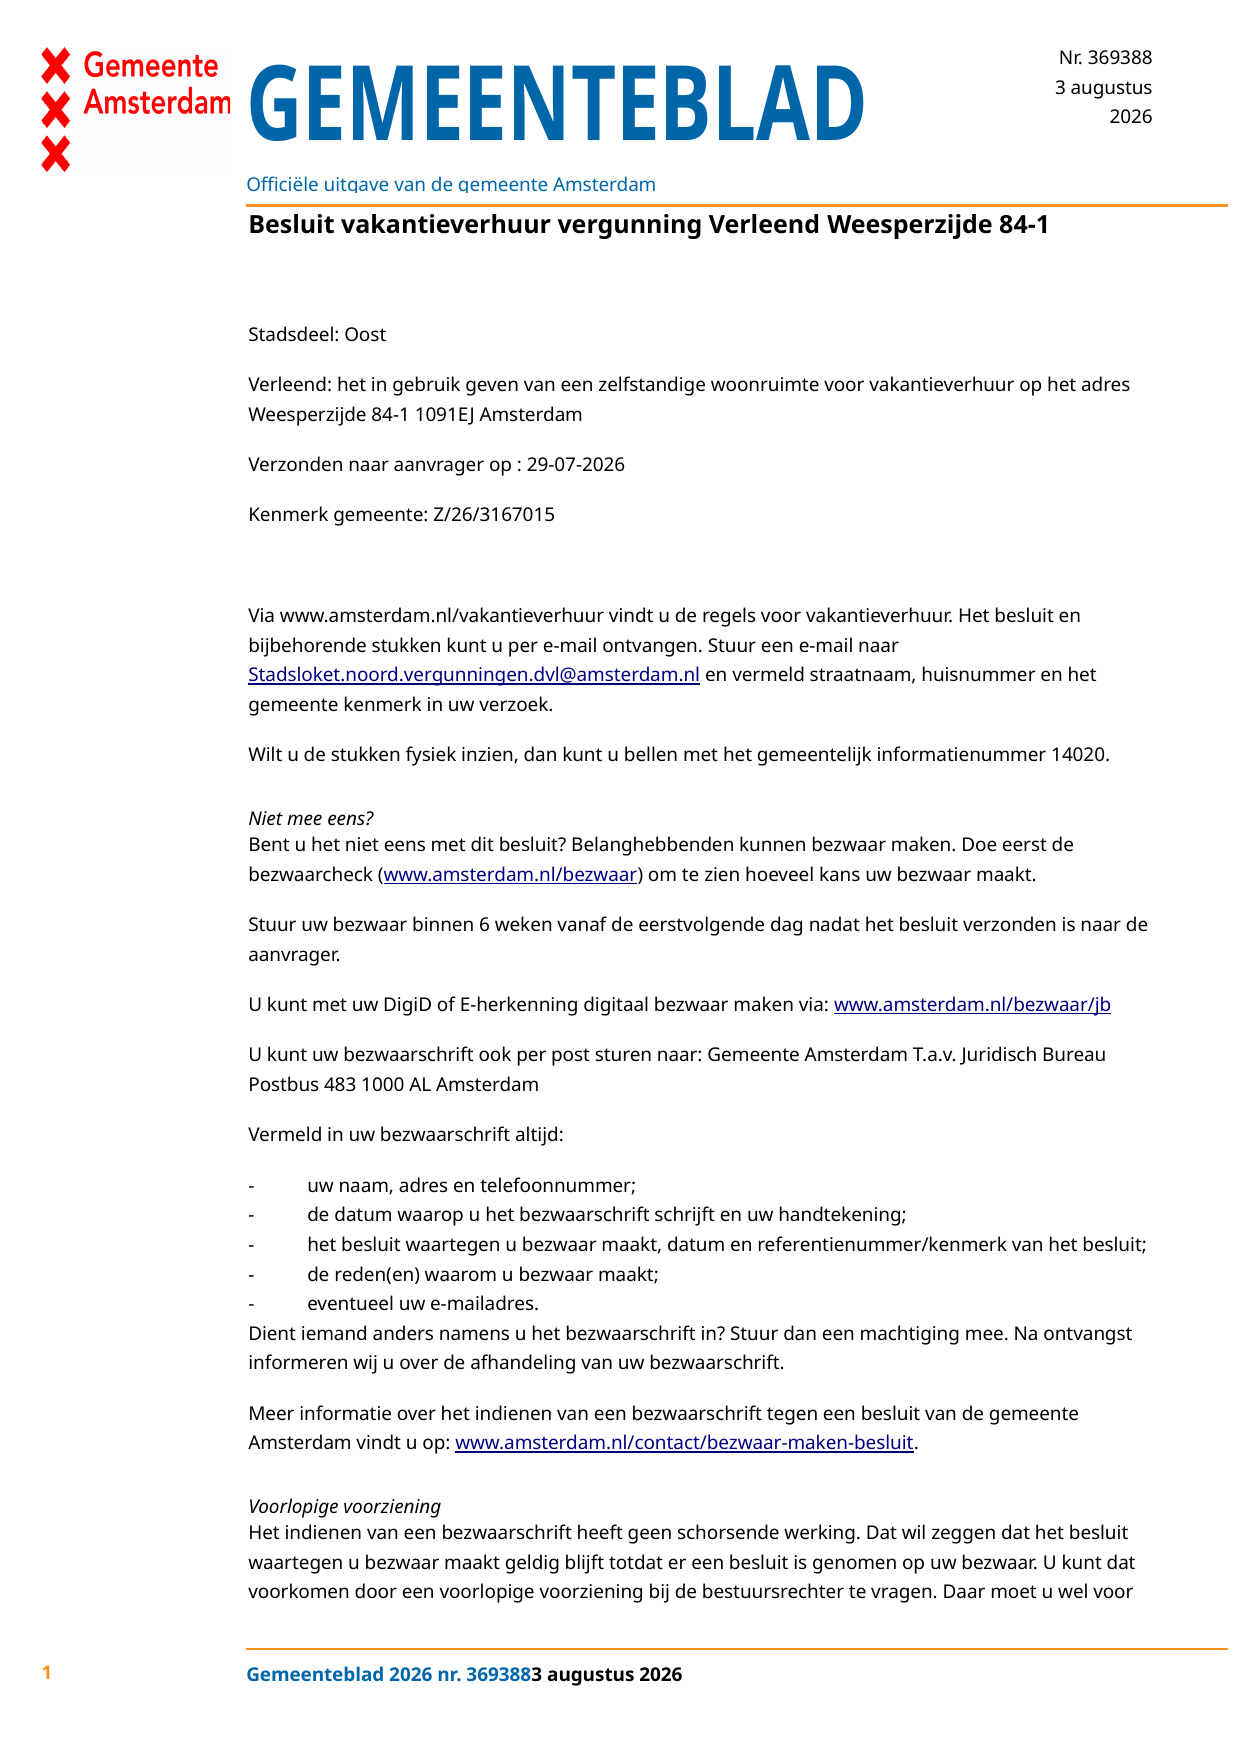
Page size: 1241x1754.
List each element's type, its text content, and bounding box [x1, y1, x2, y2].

text Bent u het niet eens met dit besluit? Belanghebbenden kunnen bezwaar maken. Doe eerst de bezwaarcheck (www.amsterdam.nl/bezwaar) om te zien hoeveel kans uw bezwaar maakt. [248, 831, 1152, 887]
text Stadsdeel: Oost [248, 321, 1152, 346]
text Niet mee eens? [248, 806, 1152, 831]
text Via www.amsterdam.nl/vakantieverhuur vindt u de regels voor vakantieverhuur. Het besluit en bijbehorende stukken kunt u per e-mail ontvangen. Stuur een e-mail naar Stadsloket.noord.vergunningen.dvl@amsterdam.nl en vermeld straatnaam, huisnummer en het gemeente kenmerk in uw verzoek. [248, 602, 1152, 717]
list de datum waarop u het bezwaarschrift schrijft en uw handtekening; [248, 1202, 1152, 1227]
list uw naam, adres en telefoonnummer; [248, 1172, 1152, 1198]
text Voorlopige voorziening [248, 1493, 1152, 1519]
text Meer informatie over het indienen van een bezwaarschrift tegen een besluit van de gemeente Amsterdam vindt u op: www.amsterdam.nl/contact/bezwaar-maken-besluit. [248, 1400, 1152, 1455]
list de reden(en) waarom u bezwaar maakt; [248, 1261, 1152, 1287]
text Stuur uw bezwaar binnen 6 weken vanaf de eerstvolgende dag nadat het besluit verzonden is naar de aanvrager. [248, 911, 1152, 967]
text Vermeld in uw bezwaarschrift altijd: [248, 1122, 1152, 1147]
list eventueel uw e-mailadres. [248, 1290, 1152, 1316]
text Wilt u de stukken fysiek inzien, dan kunt u bellen met het gemeentelijk informatienummer 14020. [248, 742, 1152, 767]
picture [41, 47, 231, 172]
text U kunt uw bezwaarschrift ook per post sturen naar: Gemeente Amsterdam T.a.v. Juridisch Bureau Postbus 483 1000 AL Amsterdam [248, 1042, 1152, 1097]
text Kenmerk gemeente: Z/26/3167015 [248, 502, 1152, 527]
text Het indienen van een bezwaarschrift heeft geen schorsende werking. Dat wil zeggen dat het besluit waartegen u bezwaar maakt geldig blijft totdat er een besluit is genomen op uw bezwaar. U kunt dat voorkomen door een voorlopige voorziening bij de bestuursrechter te vragen. Daar moet u wel voor [248, 1519, 1152, 1604]
text Verzonden naar aanvrager op : 29-07-2026 [248, 451, 1152, 477]
text Besluit vakantieverhuur vergunning Verleend Weesperzijde 84-1 [248, 207, 1152, 241]
text Verleend: het in gebruik geven van een zelfstandige woonruimte voor vakantieverhuur op het adres Weesperzijde 84-1 1091EJ Amsterdam [248, 371, 1152, 426]
text U kunt met uw DigiD of E-herkenning digitaal bezwaar maken via: www.amsterdam.nl/bezwaar/jb [248, 991, 1152, 1017]
text Dient iemand anders namens u het bezwaarschrift in? Stuur dan een machtiging mee. Na ontvangst informeren wij u over de afhandeling van uw bezwaarschrift. [248, 1320, 1152, 1375]
list het besluit waartegen u bezwaar maakt, datum en referentienummer/kenmerk van het besluit; [248, 1231, 1152, 1257]
